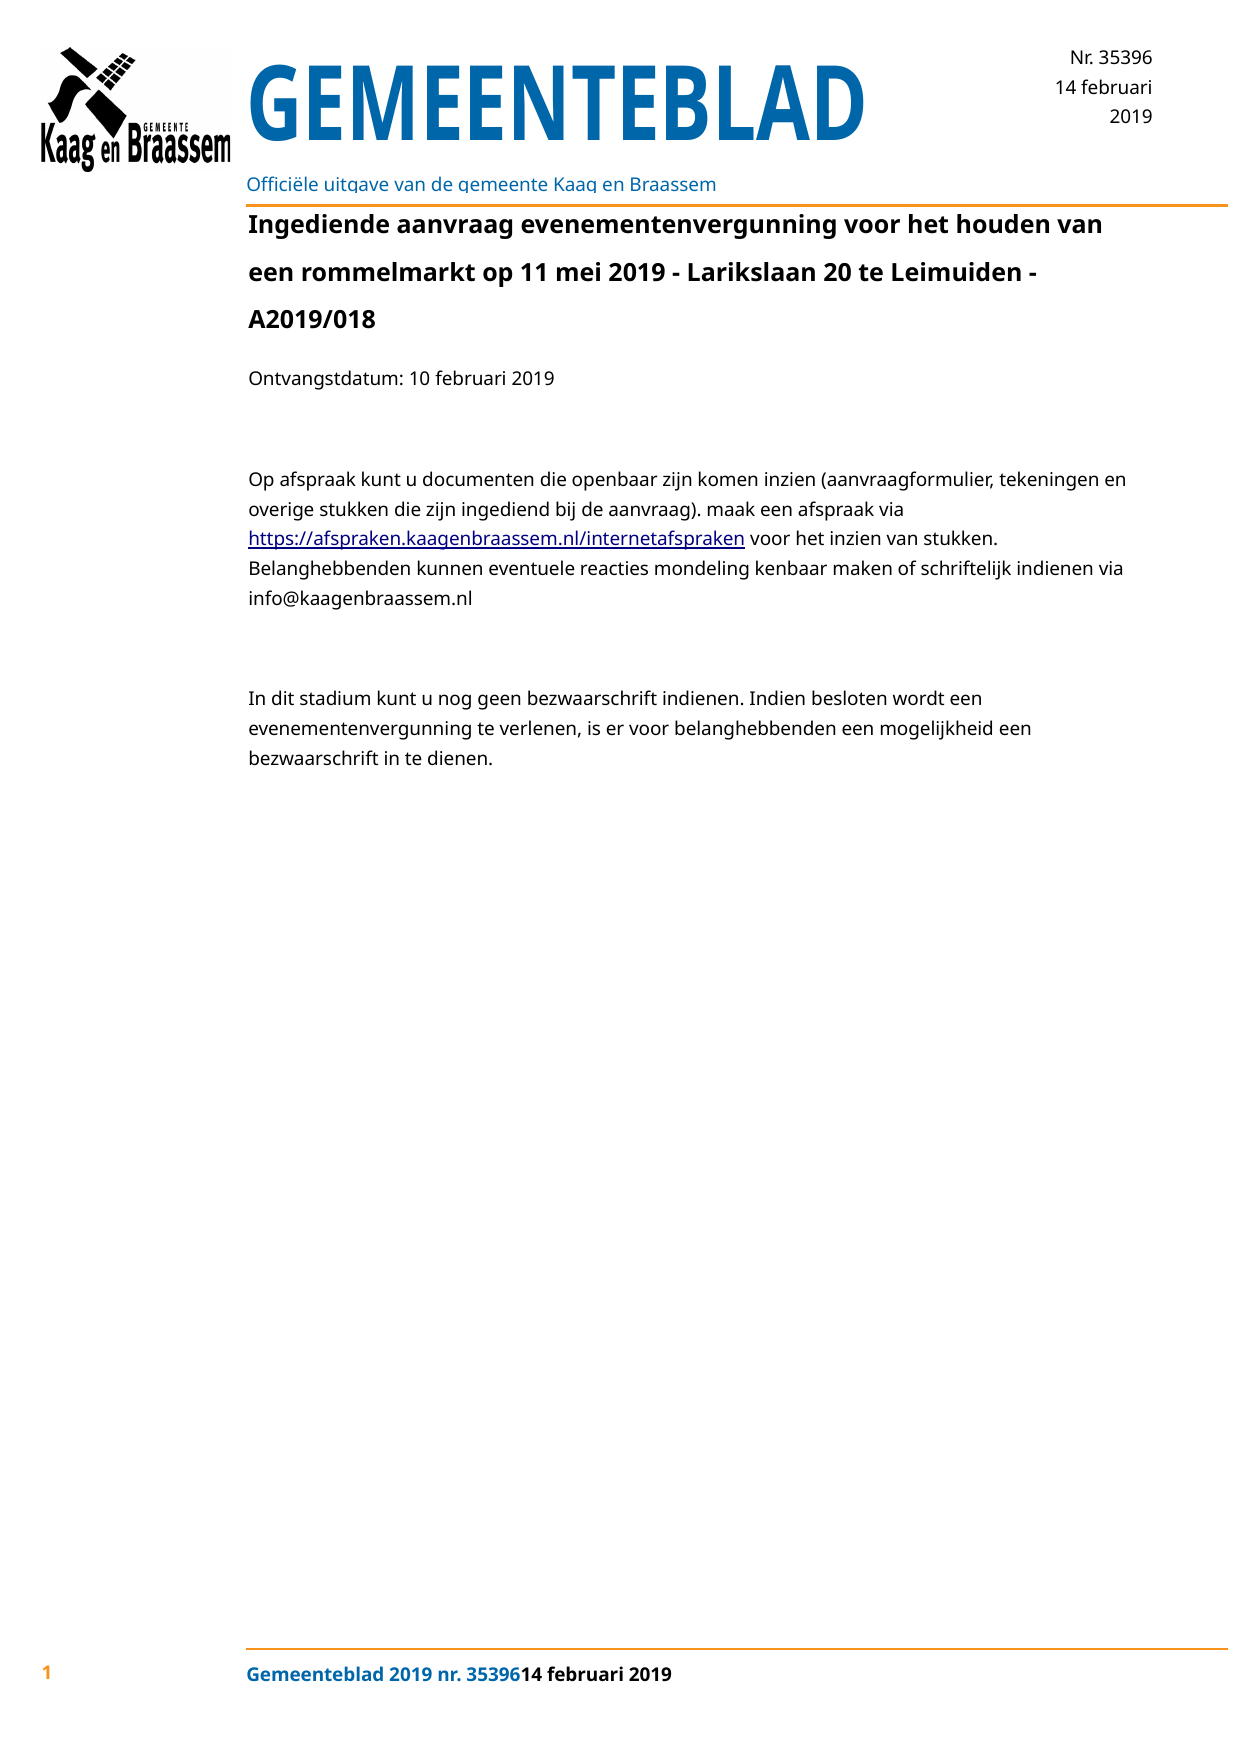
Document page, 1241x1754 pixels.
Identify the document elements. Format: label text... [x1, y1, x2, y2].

text In dit stadium kunt u nog geen bezwaarschrift indienen. Indien besloten wordt een evenementenvergunning te verlenen, is er voor belanghebbenden een mogelijkheid een bezwaarschrift in te dienen. [248, 686, 1152, 770]
text Op afspraak kunt u documenten die openbaar zijn komen inzien (aanvraagformulier, tekeningen en overige stukken die zijn ingediend bij de aanvraag). maak een afspraak via https://afspraken.kaagenbraassem.nl/internetafspraken voor het inzien van stukken. Belanghebbenden kunnen eventuele reacties mondeling kenbaar maken of schriftelijk indienen via info@kaagenbraassem.nl [248, 466, 1152, 610]
picture [41, 47, 231, 172]
text Ontvangstdatum: 10 februari 2019 [248, 366, 1152, 391]
text Ingediende aanvraag evenementenvergunning voor het houden van een rommelmarkt op 11 mei 2019 - Larikslaan 20 te Leimuiden - A2019/018 [248, 207, 1152, 336]
